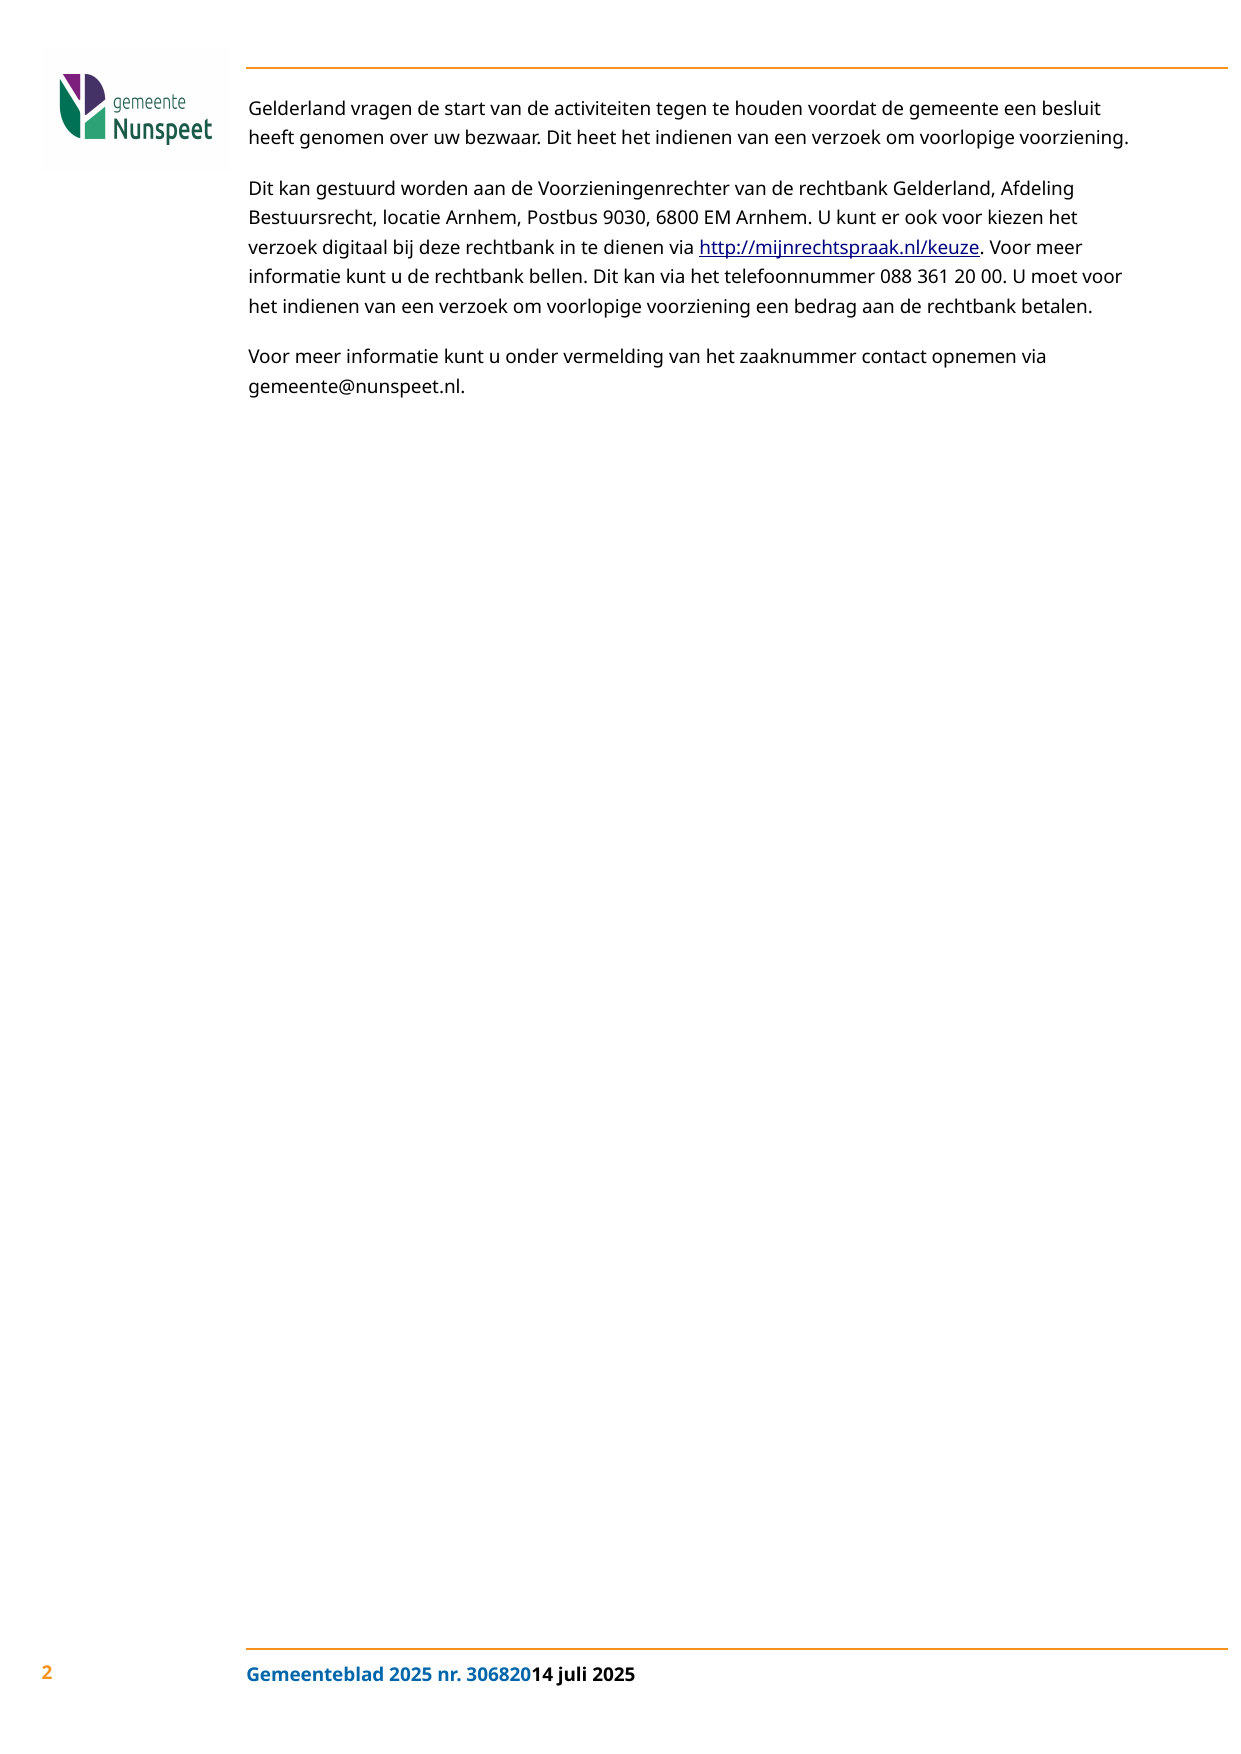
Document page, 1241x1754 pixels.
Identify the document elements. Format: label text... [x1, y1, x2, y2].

text Gelderland vragen de start van de activiteiten tegen te houden voordat de gemeente een besluit heeft genomen over uw bezwaar. Dit heet het indienen van een verzoek om voorlopige voorziening. [248, 95, 1152, 150]
text Voor meer informatie kunt u onder vermelding van het zaaknummer contact opnemen via gemeente@nunspeet.nl. [248, 343, 1152, 399]
picture [41, 47, 231, 172]
text Dit kan gestuurd worden aan de Voorzieningenrechter van de rechtbank Gelderland, Afdeling Bestuursrecht, locatie Arnhem, Postbus 9030, 6800 EM Arnhem. U kunt er ook voor kiezen het verzoek digitaal bij deze rechtbank in te dienen via http://mijnrechtspraak.nl/keuze. Voor meer informatie kunt u de rechtbank bellen. Dit kan via het telefoonnummer 088 361 20 00. U moet voor het indienen van een verzoek om voorlopige voorziening een bedrag aan de rechtbank betalen. [248, 175, 1152, 319]
